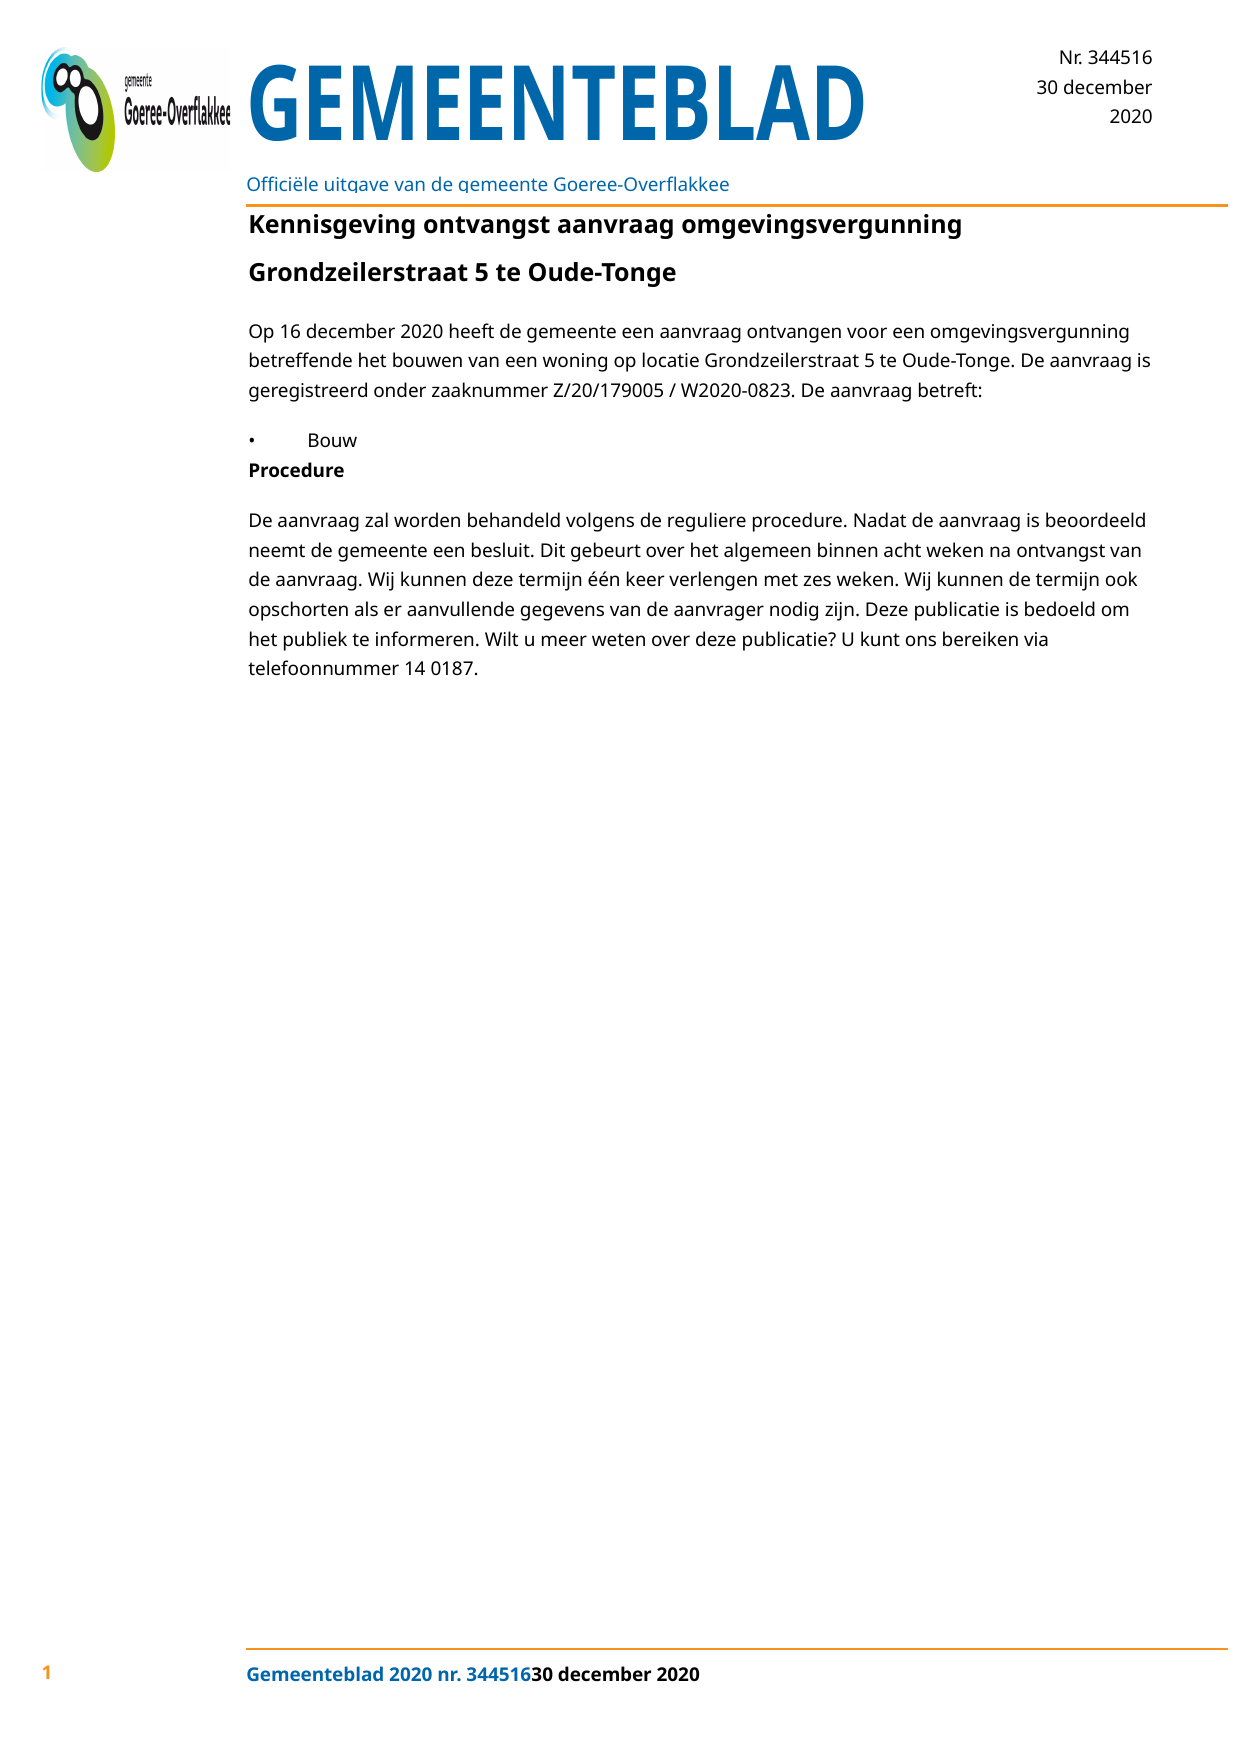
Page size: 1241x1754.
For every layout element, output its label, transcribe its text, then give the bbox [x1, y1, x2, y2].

text Procedure [248, 457, 1152, 483]
text De aanvraag zal worden behandeld volgens de reguliere procedure. Nadat de aanvraag is beoordeeld neemt de gemeente een besluit. Dit gebeurt over het algemeen binnen acht weken na ontvangst van de aanvraag. Wij kunnen deze termijn één keer verlengen met zes weken. Wij kunnen de termijn ook opschorten als er aanvullende gegevens van de aanvrager nodig zijn. Deze publicatie is bedoeld om het publiek te informeren. Wilt u meer weten over deze publicatie? U kunt ons bereiken via telefoonnummer 14 0187. [248, 507, 1152, 681]
list Bouw [248, 427, 1152, 453]
text Op 16 december 2020 heeft de gemeente een aanvraag ontvangen voor een omgevingsvergunning betreffende het bouwen van een woning op locatie Grondzeilerstraat 5 te Oude-Tonge. De aanvraag is geregistreerd onder zaaknummer Z/20/179005 / W2020-0823. De aanvraag betreft: [248, 318, 1152, 403]
text Kennisgeving ontvangst aanvraag omgevingsvergunning Grondzeilerstraat 5 te Oude-Tonge [248, 207, 1152, 288]
picture [41, 47, 231, 172]
